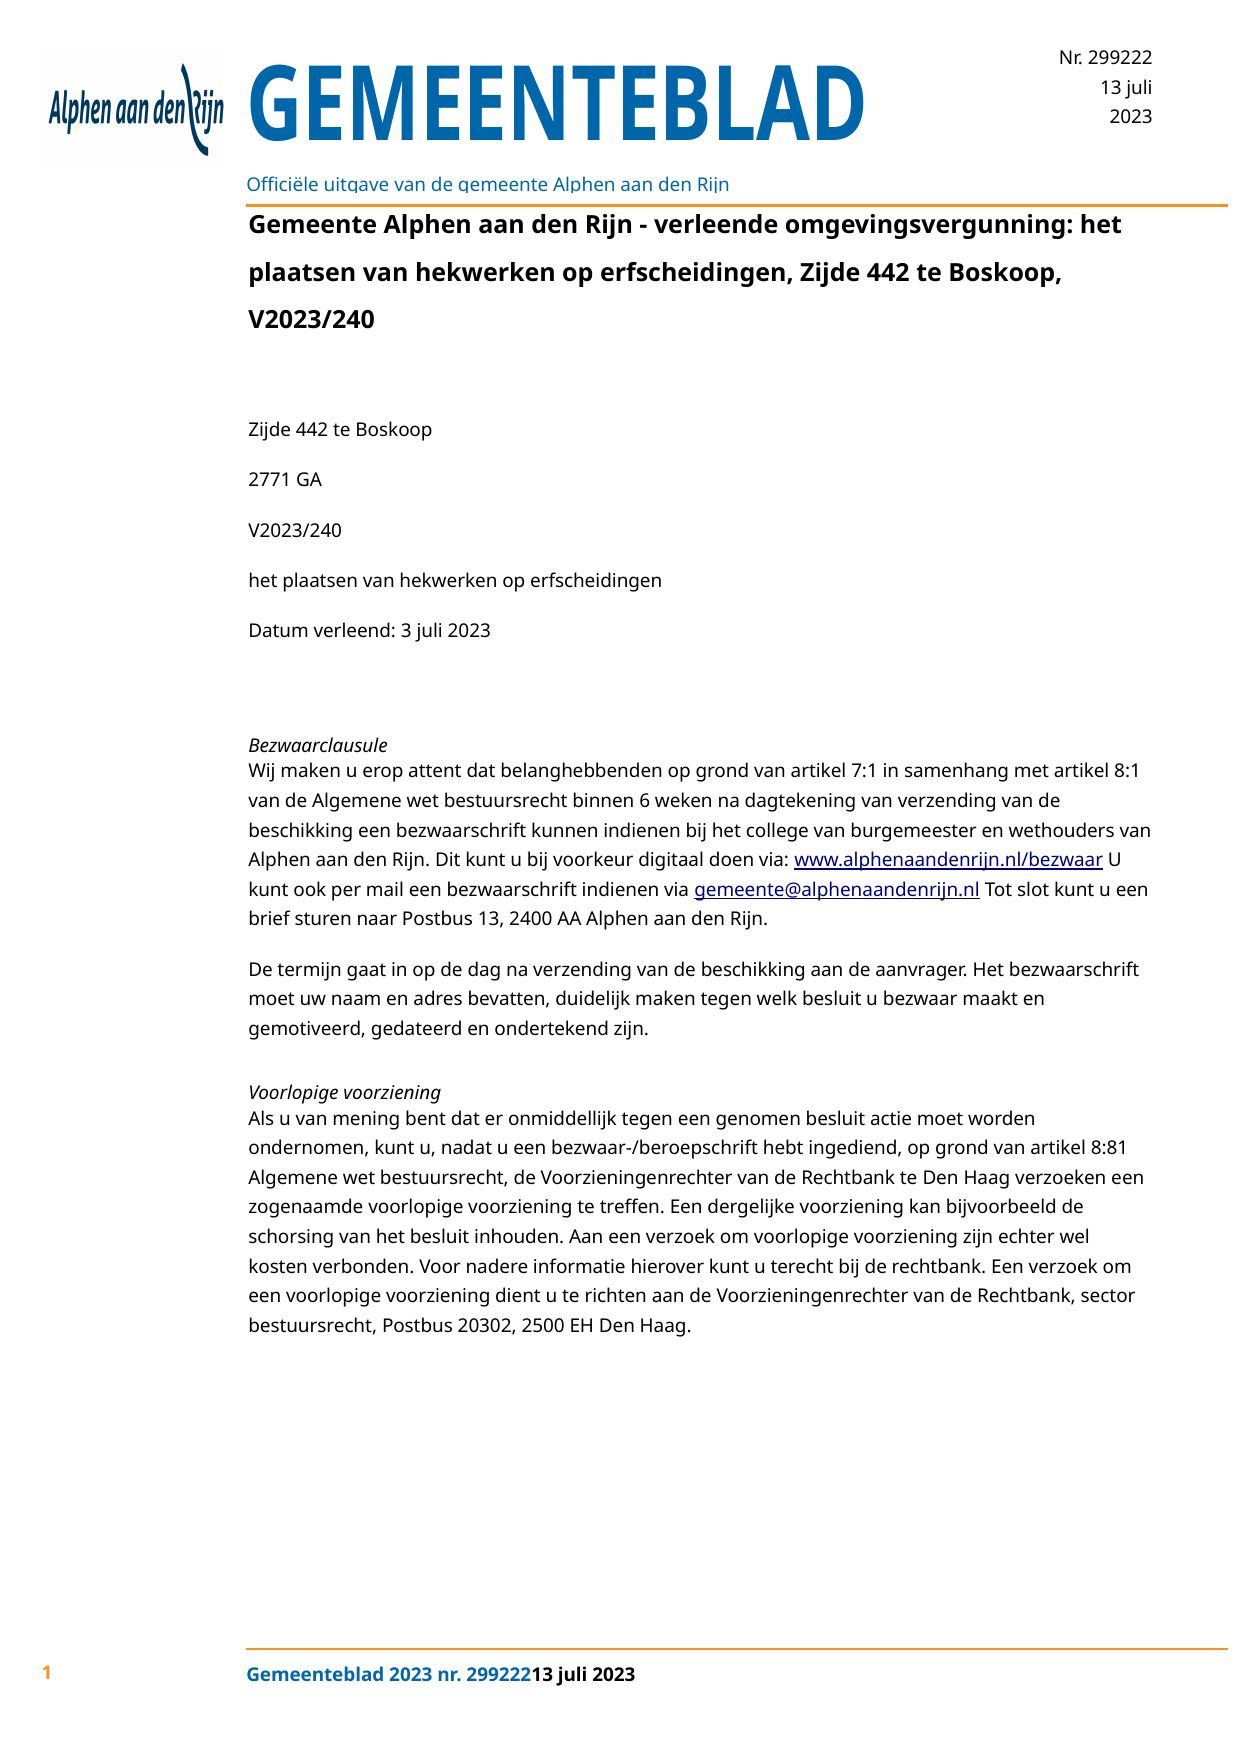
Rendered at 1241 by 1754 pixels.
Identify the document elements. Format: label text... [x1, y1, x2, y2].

text Datum verleend: 3 juli 2023 [248, 618, 1152, 643]
text Als u van mening bent dat er onmiddellijk tegen een genomen besluit actie moet worden ondernomen, kunt u, nadat u een bezwaar-/beroepschrift hebt ingediend, op grond van artikel 8:81 Algemene wet bestuursrecht, de Voorzieningenrechter van de Rechtbank te Den Haag verzoeken een zogenaamde voorlopige voorziening te treffen. Een dergelijke voorziening kan bijvoorbeeld de schorsing van het besluit inhouden. Aan een verzoek om voorlopige voorziening zijn echter wel kosten verbonden. Voor nadere informatie hierover kunt u terecht bij de rechtbank. Een verzoek om een voorlopige voorziening dient u te richten aan de Voorzieningenrechter van de Rechtbank, sector bestuursrecht, Postbus 20302, 2500 EH Den Haag. [248, 1105, 1152, 1338]
text V2023/240 [248, 517, 1152, 542]
text Bezwaarclausule [248, 732, 1152, 758]
text Gemeente Alphen aan den Rijn - verleende omgevingsvergunning: het plaatsen van hekwerken op erfscheidingen, Zijde 442 te Boskoop, V2023/240 [248, 207, 1152, 336]
text Wij maken u erop attent dat belanghebbenden op grond van artikel 7:1 in samenhang met artikel 8:1 van de Algemene wet bestuursrecht binnen 6 weken na dagtekening van verzending van de beschikking een bezwaarschrift kunnen indienen bij het college van burgemeester en wethouders van Alphen aan den Rijn. Dit kunt u bij voorkeur digitaal doen via: www.alphenaandenrijn.nl/bezwaar U kunt ook per mail een bezwaarschrift indienen via gemeente@alphenaandenrijn.nl Tot slot kunt u een brief sturen naar Postbus 13, 2400 AA Alphen aan den Rijn. [248, 758, 1152, 931]
text Voorlopige voorziening [248, 1079, 1152, 1105]
picture [41, 47, 231, 172]
text Zijde 442 te Boskoop [248, 416, 1152, 442]
text De termijn gaat in op de dag na verzending van de beschikking aan de aanvrager. Het bezwaarschrift moet uw naam en adres bevatten, duidelijk maken tegen welk besluit u bezwaar maakt en gemotiveerd, gedateerd en ondertekend zijn. [248, 956, 1152, 1041]
text 2771 GA [248, 466, 1152, 492]
text het plaatsen van hekwerken op erfscheidingen [248, 567, 1152, 593]
